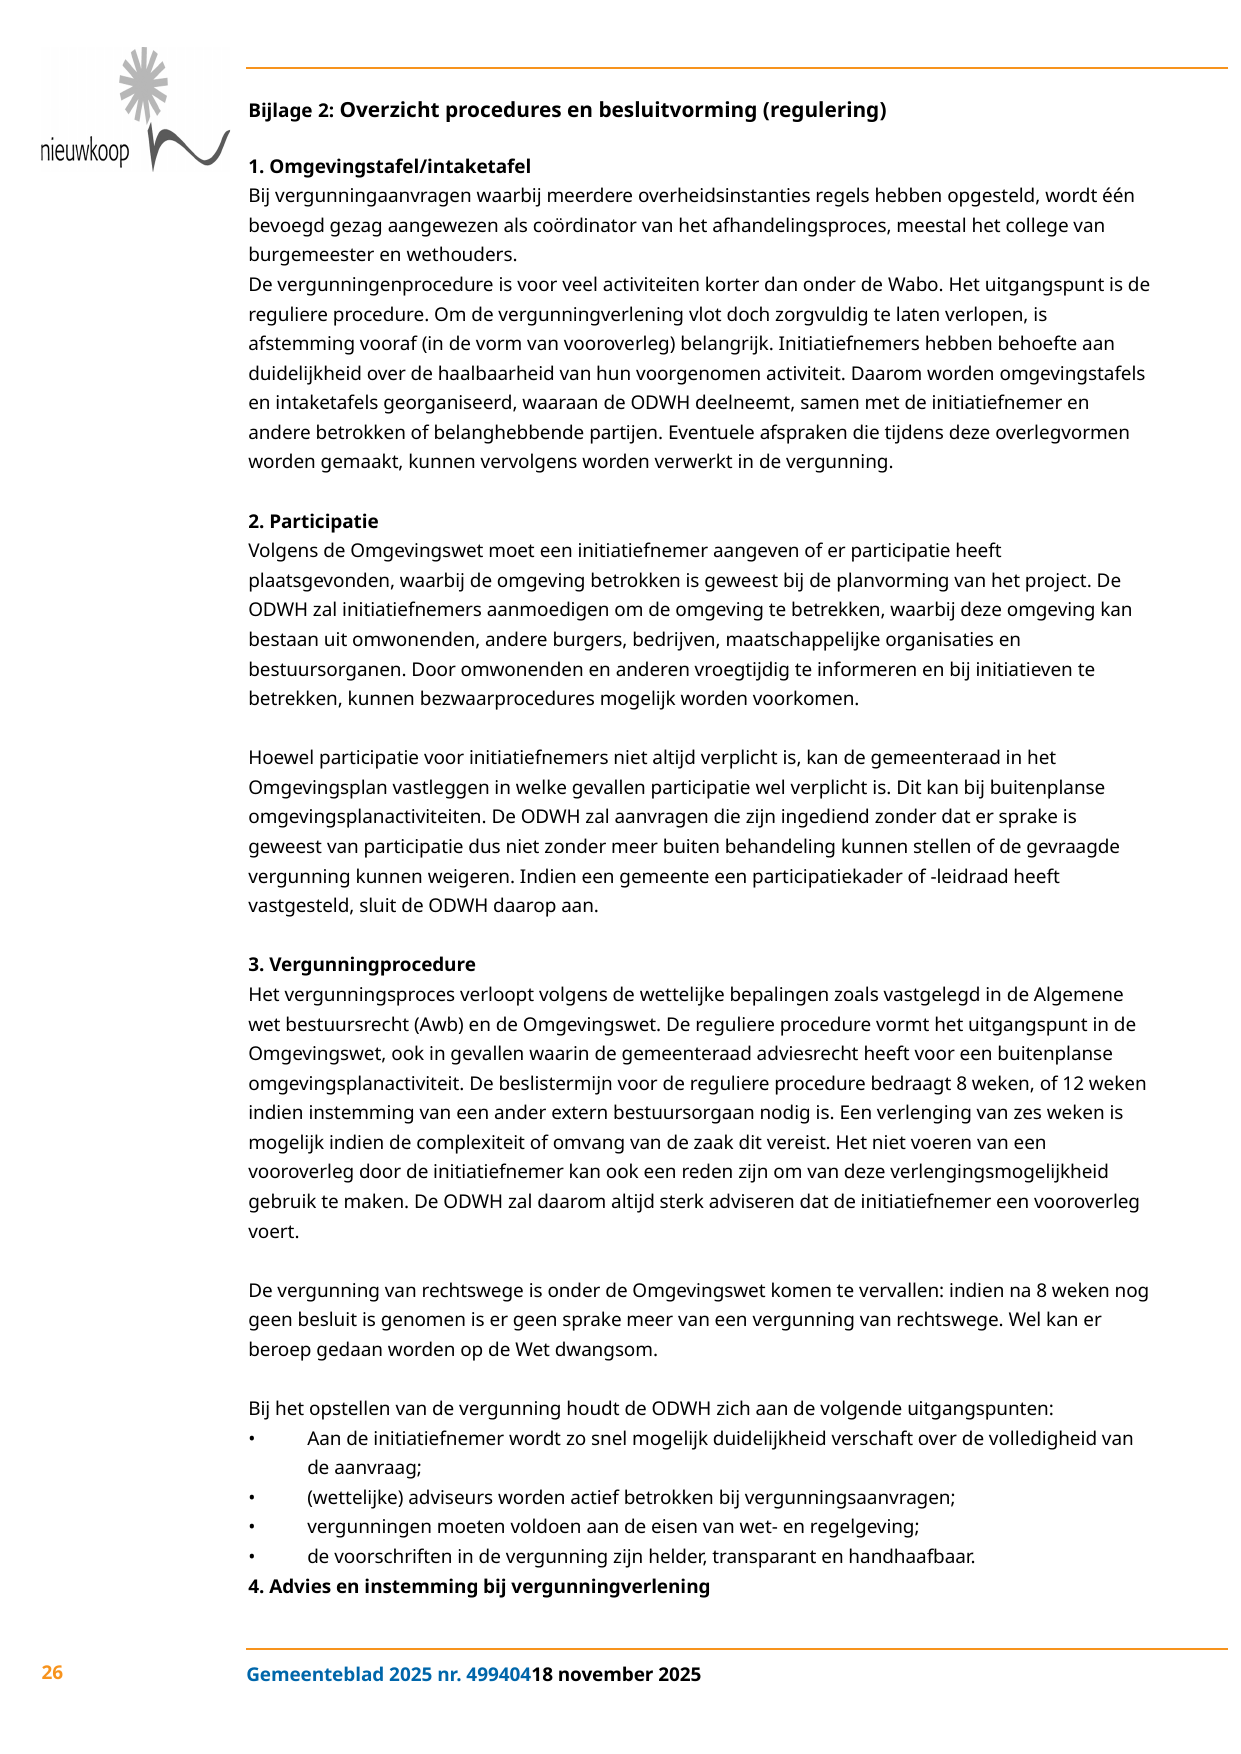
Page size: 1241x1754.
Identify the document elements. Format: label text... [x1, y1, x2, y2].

text Bijlage 2: Overzicht procedures en besluitvorming (regulering) [248, 95, 1152, 123]
text Bij het opstellen van de vergunning houdt de ODWH zich aan de volgende uitgangspunten: [248, 1395, 1152, 1421]
text 4. Advies en instemming bij vergunningverlening [248, 1573, 1152, 1599]
text De vergunning van rechtswege is onder de Omgevingswet komen te vervallen: indien na 8 weken nog geen besluit is genomen is er geen sprake meer van een vergunning van rechtswege. Wel kan er beroep gedaan worden op de Wet dwangsom. [248, 1277, 1152, 1362]
list vergunningen moeten voldoen aan de eisen van wet- en regelgeving; [248, 1514, 1152, 1539]
text 3. Vergunningprocedure [248, 952, 1152, 977]
text Het vergunningsproces verloopt volgens de wettelijke bepalingen zoals vastgelegd in de Algemene wet bestuursrecht (Awb) en de Omgevingswet. De reguliere procedure vormt het uitgangspunt in de Omgevingswet, ook in gevallen waarin de gemeenteraad adviesrecht heeft voor een buitenplanse omgevingsplanactiviteit. De beslistermijn voor de reguliere procedure bedraagt 8 weken, of 12 weken indien instemming van een ander extern bestuursorgaan nodig is. Een verlenging van zes weken is mogelijk indien de complexiteit of omvang van de zaak dit vereist. Het niet voeren van een vooroverleg door de initiatiefnemer kan ook een reden zijn om van deze verlengingsmogelijkheid gebruik te maken. De ODWH zal daarom altijd sterk adviseren dat de initiatiefnemer een vooroverleg voert. [248, 981, 1152, 1244]
list Aan de initiatiefnemer wordt zo snel mogelijk duidelijkheid verschaft over de volledigheid van de aanvraag; [248, 1425, 1152, 1480]
text Bij vergunningaanvragen waarbij meerdere overheidsinstanties regels hebben opgesteld, wordt één bevoegd gezag aangewezen als coördinator van het afhandelingsproces, meestal het college van burgemeester en wethouders. [248, 182, 1152, 267]
list (wettelijke) adviseurs worden actief betrokken bij vergunningsaanvragen; [248, 1484, 1152, 1510]
text 2. Participatie [248, 508, 1152, 534]
text Hoewel participatie voor initiatiefnemers niet altijd verplicht is, kan de gemeenteraad in het Omgevingsplan vastleggen in welke gevallen participatie wel verplicht is. Dit kan bij buitenplanse omgevingsplanactiviteiten. De ODWH zal aanvragen die zijn ingediend zonder dat er sprake is geweest van participatie dus niet zonder meer buiten behandeling kunnen stellen of de gevraagde vergunning kunnen weigeren. Indien een gemeente een participatiekader of -leidraad heeft vastgesteld, sluit de ODWH daarop aan. [248, 744, 1152, 918]
text De vergunningenprocedure is voor veel activiteiten korter dan onder de Wabo. Het uitgangspunt is de reguliere procedure. Om de vergunningverlening vlot doch zorgvuldig te laten verlopen, is afstemming vooraf (in de vorm van vooroverleg) belangrijk. Initiatiefnemers hebben behoefte aan duidelijkheid over de haalbaarheid van hun voorgenomen activiteit. Daarom worden omgevingstafels en intaketafels georganiseerd, waaraan de ODWH deelneemt, samen met de initiatiefnemer en andere betrokken of belanghebbende partijen. Eventuele afspraken die tijdens deze overlegvormen worden gemaakt, kunnen vervolgens worden verwerkt in de vergunning. [248, 271, 1152, 474]
text Volgens de Omgevingswet moet een initiatiefnemer aangeven of er participatie heeft plaatsgevonden, waarbij de omgeving betrokken is geweest bij de planvorming van het project. De ODWH zal initiatiefnemers aanmoedigen om de omgeving te betrekken, waarbij deze omgeving kan bestaan uit omwonenden, andere burgers, bedrijven, maatschappelijke organisaties en bestuursorganen. Door omwonenden en anderen vroegtijdig te informeren en bij initiatieven te betrekken, kunnen bezwaarprocedures mogelijk worden voorkomen. [248, 537, 1152, 711]
text 1. Omgevingstafel/intaketafel [248, 153, 1152, 179]
picture [41, 47, 231, 172]
list de voorschriften in de vergunning zijn helder, transparant en handhaafbaar. [248, 1543, 1152, 1569]
